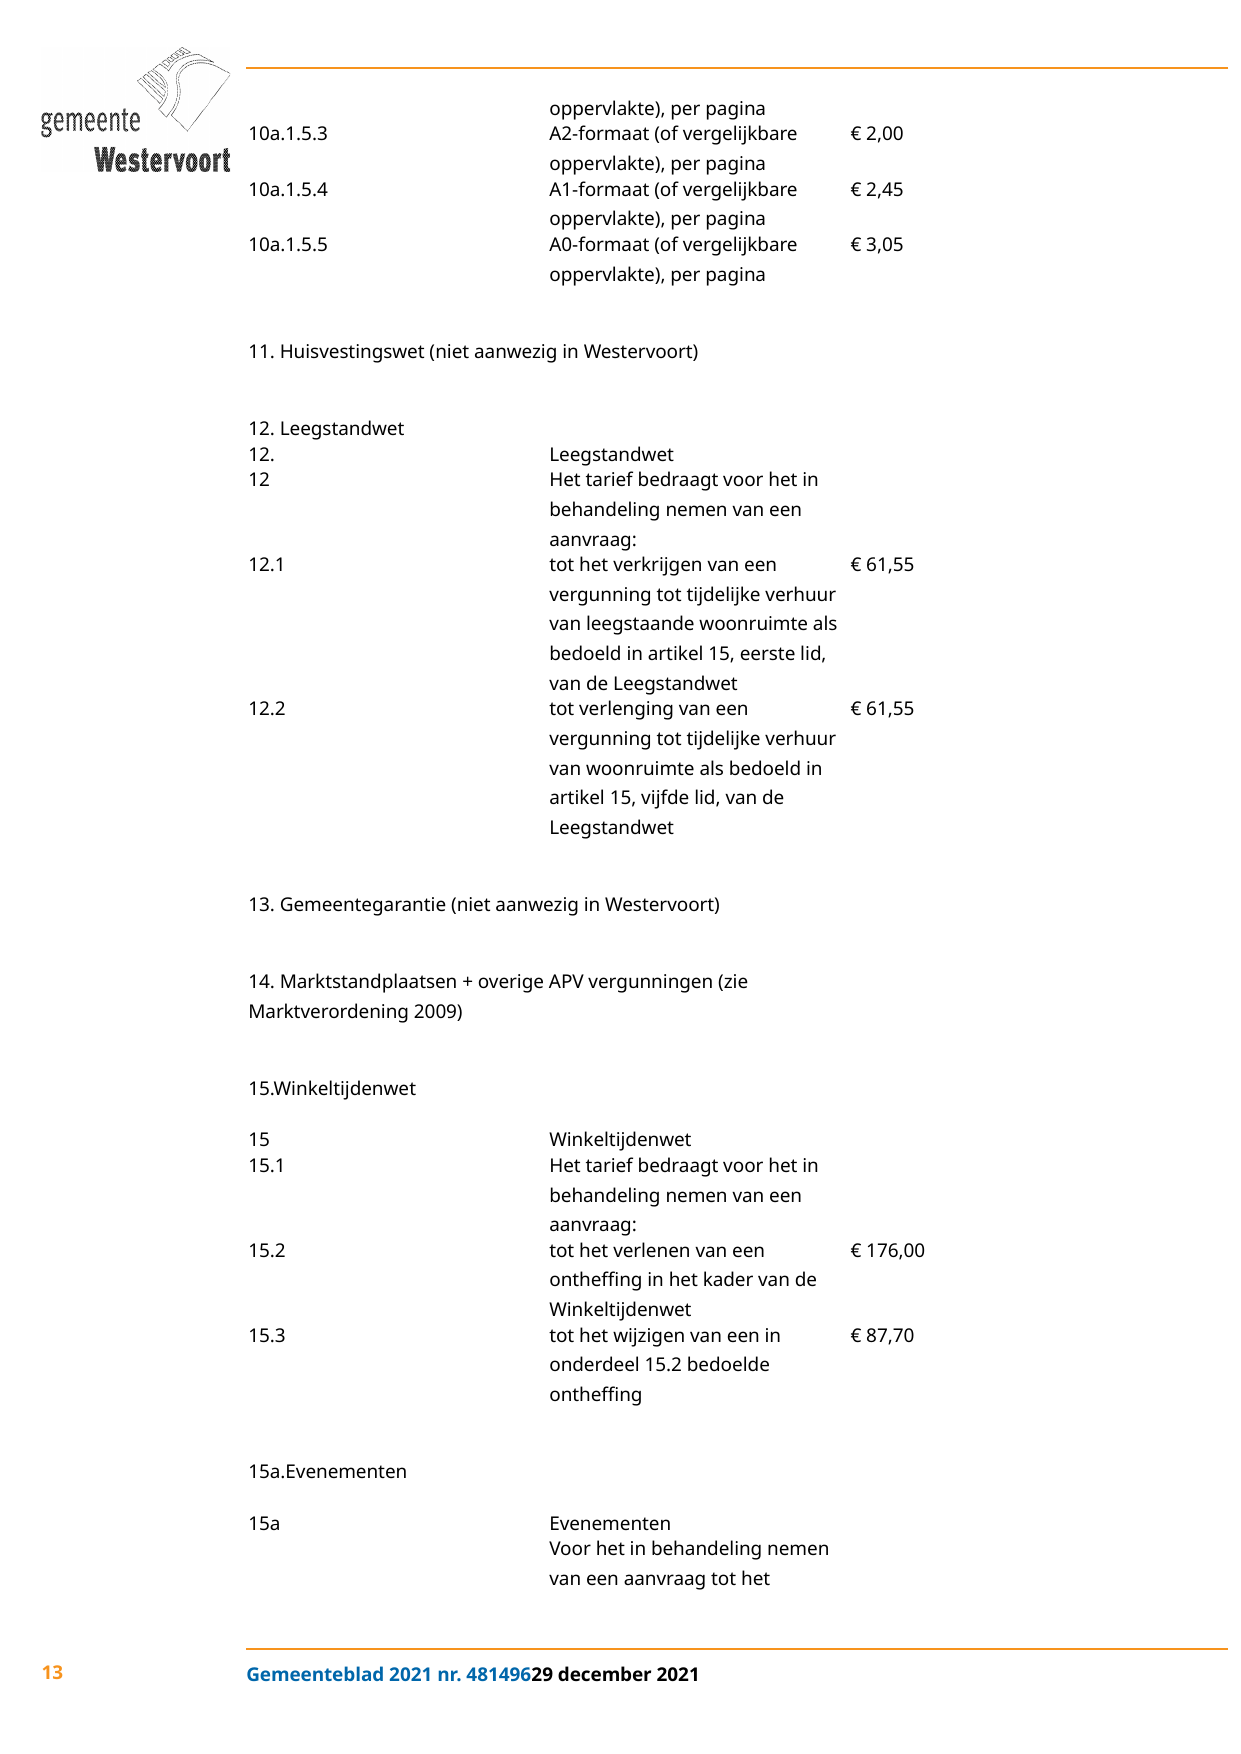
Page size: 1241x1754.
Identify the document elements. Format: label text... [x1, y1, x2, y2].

table_cell 11. Huisvestingswet (niet aanwezig in Westervoort) [248, 338, 850, 364]
table_cell [1001, 415, 1152, 441]
table_cell [1001, 1536, 1152, 1591]
table_cell [850, 1510, 1001, 1536]
table_cell [1001, 441, 1152, 467]
table_cell 15 [248, 1126, 549, 1152]
table_cell [850, 312, 1001, 338]
table_cell [248, 917, 850, 942]
table_cell € 3,05 [850, 231, 1001, 286]
table_cell [850, 968, 1001, 1023]
table_cell [549, 286, 850, 312]
table_cell 13. Gemeentegarantie (niet aanwezig in Westervoort) [248, 891, 850, 917]
table_cell A1-formaat (of vergelijkbare oppervlakte), per pagina [549, 176, 850, 231]
table_cell [1001, 840, 1152, 865]
table_cell 15.2 [248, 1237, 549, 1322]
table_cell Leegstandwet [549, 441, 850, 467]
table_cell [850, 415, 1001, 441]
table_cell [1001, 1126, 1152, 1152]
table_cell [549, 865, 850, 891]
table_cell Het tarief bedraagt voor het in behandeling nemen van een aanvraag: [549, 1152, 850, 1237]
table_cell [248, 1484, 549, 1510]
table_cell [248, 1407, 549, 1433]
table_cell [1001, 389, 1152, 415]
table_cell [1001, 286, 1152, 312]
table_cell [248, 364, 549, 389]
table_cell [248, 95, 549, 121]
table_cell 12 [248, 467, 549, 551]
table_cell [1001, 231, 1152, 286]
table_cell 10a.1.5.4 [248, 176, 549, 231]
table_cell [248, 389, 549, 415]
table_cell [1001, 1433, 1152, 1458]
table_cell [1001, 1407, 1152, 1433]
table_cell € 2,45 [850, 176, 1001, 231]
table_cell [850, 840, 1001, 865]
table_cell € 87,70 [850, 1322, 1001, 1407]
table_cell [549, 312, 850, 338]
table_cell [1001, 943, 1152, 968]
table_cell [850, 441, 1001, 467]
table_cell [850, 1407, 1001, 1433]
table_cell [248, 1536, 549, 1591]
table_cell 12. Leegstandwet [248, 415, 850, 441]
table_cell 10a.1.5.5 [248, 231, 549, 286]
table_cell [248, 1024, 850, 1049]
table_cell [850, 1152, 1001, 1237]
table_cell [1001, 968, 1152, 1023]
table_cell [1001, 176, 1152, 231]
table_cell 12.1 [248, 551, 549, 696]
table_cell [248, 943, 549, 968]
table_cell [1001, 121, 1152, 176]
table_cell [549, 1484, 850, 1510]
table_cell [549, 364, 850, 389]
table_cell [549, 1407, 850, 1433]
table_cell [1001, 551, 1152, 696]
table_cell Het tarief bedraagt voor het in behandeling nemen van een aanvraag: [549, 467, 850, 551]
table_cell [850, 1536, 1001, 1591]
table_cell [248, 840, 549, 865]
table_cell [850, 467, 1001, 551]
table_cell oppervlakte), per pagina [549, 95, 850, 121]
table_cell [850, 1024, 1001, 1049]
table_cell [549, 1101, 850, 1126]
table_cell € 176,00 [850, 1237, 1001, 1322]
table_cell [1001, 865, 1152, 891]
table_cell [850, 891, 1001, 917]
table_cell 12. [248, 441, 549, 467]
table_cell [1001, 1237, 1152, 1322]
table_cell [850, 943, 1001, 968]
table_cell [248, 312, 549, 338]
table_cell 15a.Evenementen [248, 1458, 850, 1484]
table_cell 15.3 [248, 1322, 549, 1407]
table_cell 14. Marktstandplaatsen + overige APV vergunningen (zie Marktverordening 2009) [248, 968, 850, 1023]
table_cell [549, 1433, 850, 1458]
table_cell [1001, 364, 1152, 389]
table_cell 15a [248, 1510, 549, 1536]
table_cell [1001, 696, 1152, 839]
table_cell [1001, 1024, 1152, 1049]
table_cell A2-formaat (of vergelijkbare oppervlakte), per pagina [549, 121, 850, 176]
table_cell [1001, 1322, 1152, 1407]
table_cell [1001, 95, 1152, 121]
table_cell 15.Winkeltijdenwet [248, 1075, 850, 1101]
picture [41, 47, 231, 172]
table_cell A0-formaat (of vergelijkbare oppervlakte), per pagina [549, 231, 850, 286]
table_cell [850, 389, 1001, 415]
table_cell 10a.1.5.3 [248, 121, 549, 176]
table_cell [549, 389, 850, 415]
table_cell [248, 865, 549, 891]
table_cell [549, 840, 850, 865]
table_cell tot het verlenen van een ontheffing in het kader van de Winkeltijdenwet [549, 1237, 850, 1322]
table_cell tot het wijzigen van een in onderdeel 15.2 bedoelde ontheffing [549, 1322, 850, 1407]
table_cell [850, 95, 1001, 121]
table_cell € 61,55 [850, 696, 1001, 839]
table_cell [248, 1433, 549, 1458]
table_cell € 61,55 [850, 551, 1001, 696]
table_cell [850, 338, 1001, 364]
table_cell [1001, 312, 1152, 338]
table_cell [850, 1049, 1001, 1101]
table_cell [1001, 1075, 1152, 1101]
table_cell [850, 917, 1001, 942]
table_cell 12.2 [248, 696, 549, 839]
table_cell [850, 1433, 1001, 1510]
table_cell [248, 286, 549, 312]
table_cell [1001, 891, 1152, 917]
table_cell Evenementen [549, 1510, 850, 1536]
table_cell [850, 1126, 1001, 1152]
table_cell [1001, 1049, 1152, 1075]
table_cell [1001, 1510, 1152, 1536]
table_cell € 2,00 [850, 121, 1001, 176]
table_cell [850, 364, 1001, 389]
table_cell [850, 865, 1001, 891]
table_cell [1001, 338, 1152, 364]
table_cell [248, 1101, 549, 1126]
table_cell 15.1 [248, 1152, 549, 1237]
table_cell [1001, 917, 1152, 942]
table_cell [850, 1101, 1001, 1126]
table_cell [248, 1049, 549, 1075]
table_cell [549, 1049, 850, 1075]
table_cell tot het verkrijgen van een vergunning tot tijdelijke verhuur van leegstaande woonruimte als bedoeld in artikel 15, eerste lid, van de Leegstandwet [549, 551, 850, 696]
table_cell [1001, 1101, 1152, 1126]
table_cell [549, 943, 850, 968]
table_cell [1001, 467, 1152, 551]
table_cell [1001, 1484, 1152, 1510]
table_cell tot verlenging van een vergunning tot tijdelijke verhuur van woonruimte als bedoeld in artikel 15, vijfde lid, van de Leegstandwet [549, 696, 850, 839]
table_cell [1001, 1458, 1152, 1484]
table_cell [850, 286, 1001, 312]
table_cell Voor het in behandeling nemen van een aanvraag tot het [549, 1536, 850, 1591]
table_cell Winkeltijdenwet [549, 1126, 850, 1152]
table_cell [1001, 1152, 1152, 1237]
